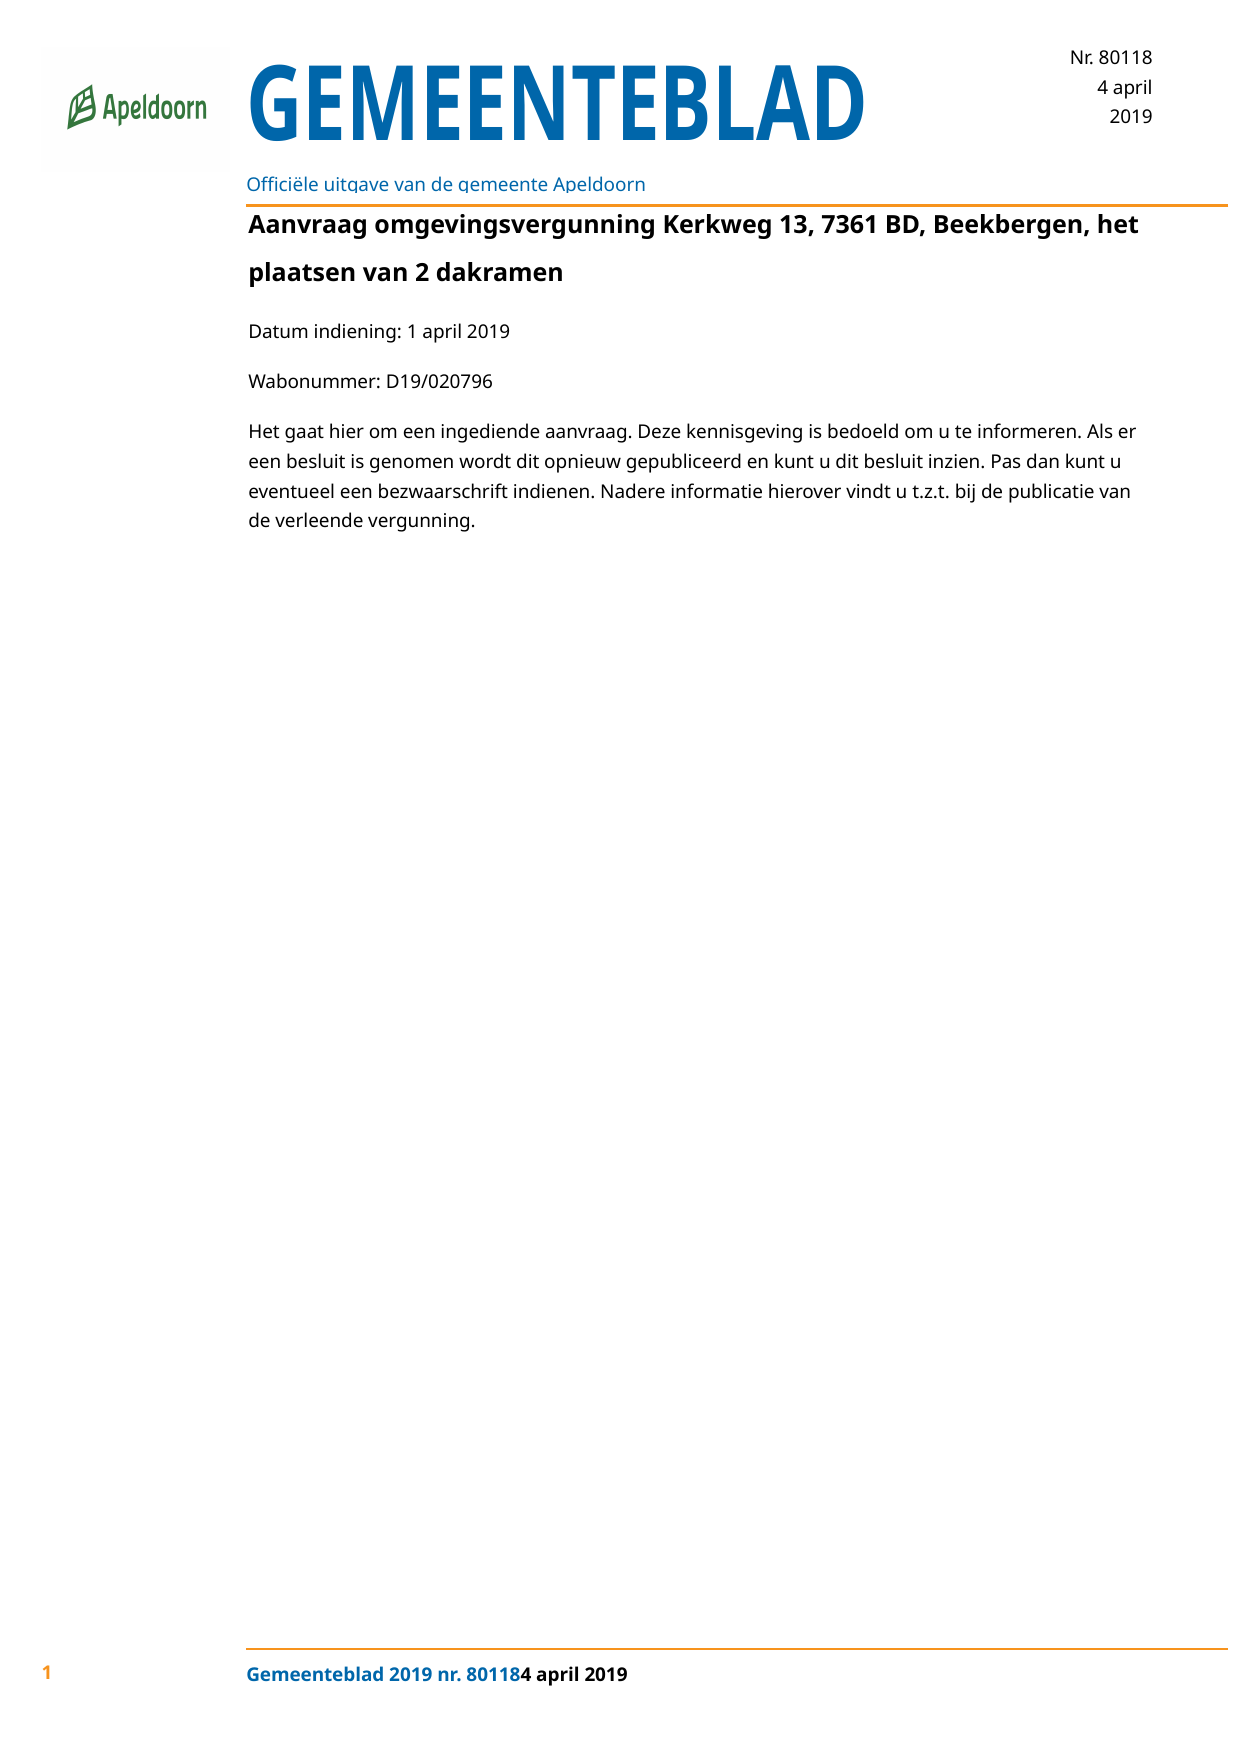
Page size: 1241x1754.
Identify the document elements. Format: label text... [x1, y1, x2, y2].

text Het gaat hier om een ingediende aanvraag. Deze kennisgeving is bedoeld om u te informeren. Als er een besluit is genomen wordt dit opnieuw gepubliceerd en kunt u dit besluit inzien. Pas dan kunt u eventueel een bezwaarschrift indienen. Nadere informatie hierover vindt u t.z.t. bij de publicatie van de verleende vergunning. [248, 419, 1152, 533]
picture [41, 47, 231, 172]
text Datum indiening: 1 april 2019 [248, 318, 1152, 344]
text Aanvraag omgevingsvergunning Kerkweg 13, 7361 BD, Beekbergen, het plaatsen van 2 dakramen [248, 207, 1152, 288]
text Wabonummer: D19/020796 [248, 368, 1152, 394]
